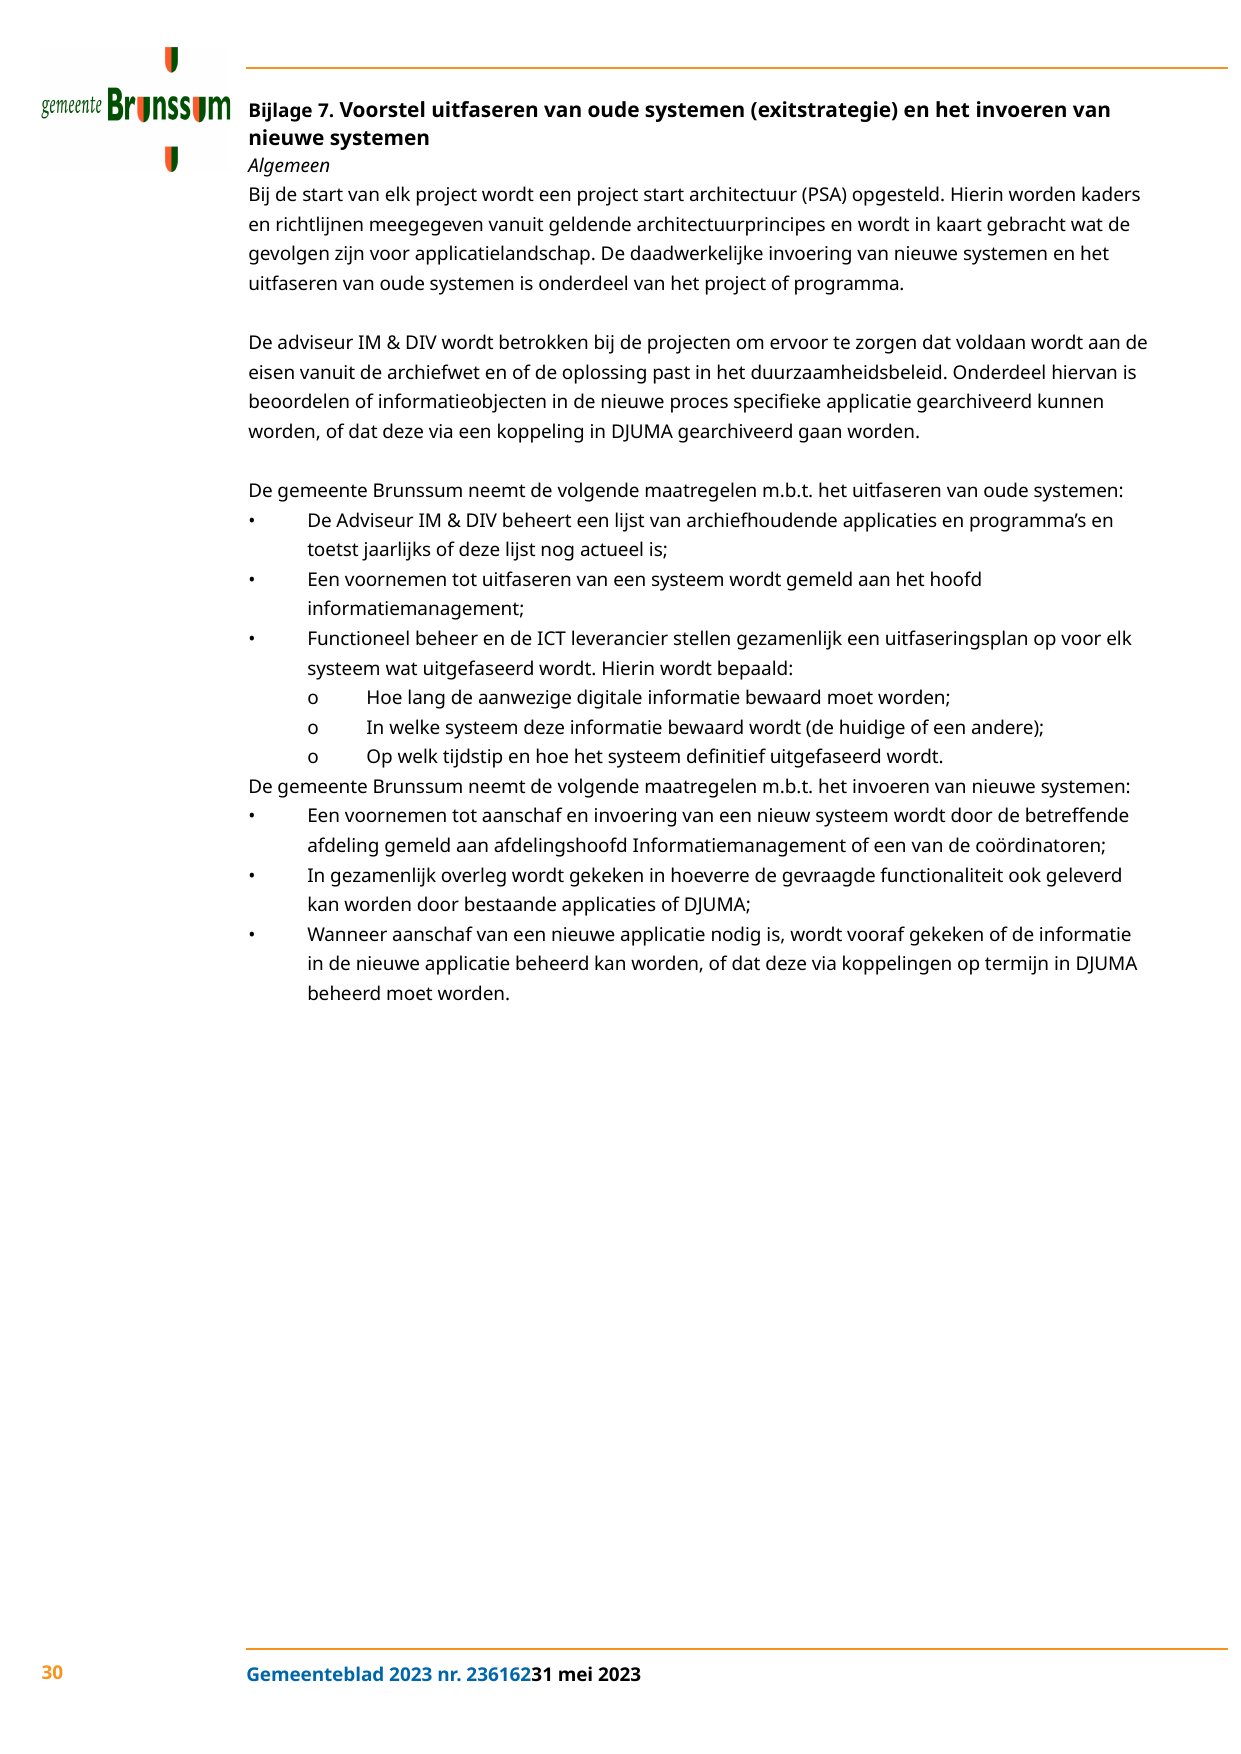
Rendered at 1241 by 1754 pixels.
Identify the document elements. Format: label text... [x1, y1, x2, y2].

list De Adviseur IM & DIV beheert een lijst van archiefhoudende applicaties en programma’s en toetst jaarlijks of deze lijst nog actueel is; [248, 507, 1152, 562]
list Een voornemen tot aanschaf en invoering van een nieuw systeem wordt door de betreffende afdeling gemeld aan afdelingshoofd Informatiemanagement of een van de coördinatoren; [248, 803, 1152, 858]
list Op welk tijdstip en hoe het systeem definitief uitgefaseerd wordt. [307, 743, 1152, 769]
list Hoe lang de aanwezige digitale informatie bewaard moet worden; [307, 684, 1152, 710]
list In gezamenlijk overleg wordt gekeken in hoeverre de gevraagde functionaliteit ook geleverd kan worden door bestaande applicaties of DJUMA; [248, 862, 1152, 917]
text Algemeen [248, 152, 1152, 177]
text De adviseur IM & DIV wordt betrokken bij de projecten om ervoor te zorgen dat voldaan wordt aan de eisen vanuit de archiefwet en of de oplossing past in het duurzaamheidsbeleid. Onderdeel hiervan is beoordelen of informatieobjecten in de nieuwe proces specifieke applicatie gearchiveerd kunnen worden, of dat deze via een koppeling in DJUMA gearchiveerd gaan worden. [248, 329, 1152, 444]
list Functioneel beheer en de ICT leverancier stellen gezamenlijk een uitfaseringsplan op voor elk systeem wat uitgefaseerd wordt. Hierin wordt bepaald: [248, 625, 1152, 680]
text De gemeente Brunssum neemt de volgende maatregelen m.b.t. het invoeren van nieuwe systemen: [248, 773, 1152, 799]
list Wanneer aanschaf van een nieuwe applicatie nodig is, wordt vooraf gekeken of de informatie in de nieuwe applicatie beheerd kan worden, of dat deze via koppelingen op termijn in DJUMA beheerd moet worden. [248, 921, 1152, 1006]
text Bijlage 7. Voorstel uitfaseren van oude systemen (exitstrategie) en het invoeren van nieuwe systemen [248, 95, 1152, 152]
list Een voornemen tot uitfaseren van een systeem wordt gemeld aan het hoofd informatiemanagement; [248, 566, 1152, 621]
text De gemeente Brunssum neemt de volgende maatregelen m.b.t. het uitfaseren van oude systemen: [248, 477, 1152, 503]
list In welke systeem deze informatie bewaard wordt (de huidige of een andere); [307, 714, 1152, 739]
text Bij de start van elk project wordt een project start architectuur (PSA) opgesteld. Hierin worden kaders en richtlijnen meegegeven vanuit geldende architectuurprincipes en wordt in kaart gebracht wat de gevolgen zijn voor applicatielandschap. De daadwerkelijke invoering van nieuwe systemen en het uitfaseren van oude systemen is onderdeel van het project of programma. [248, 181, 1152, 296]
picture [41, 47, 231, 172]
